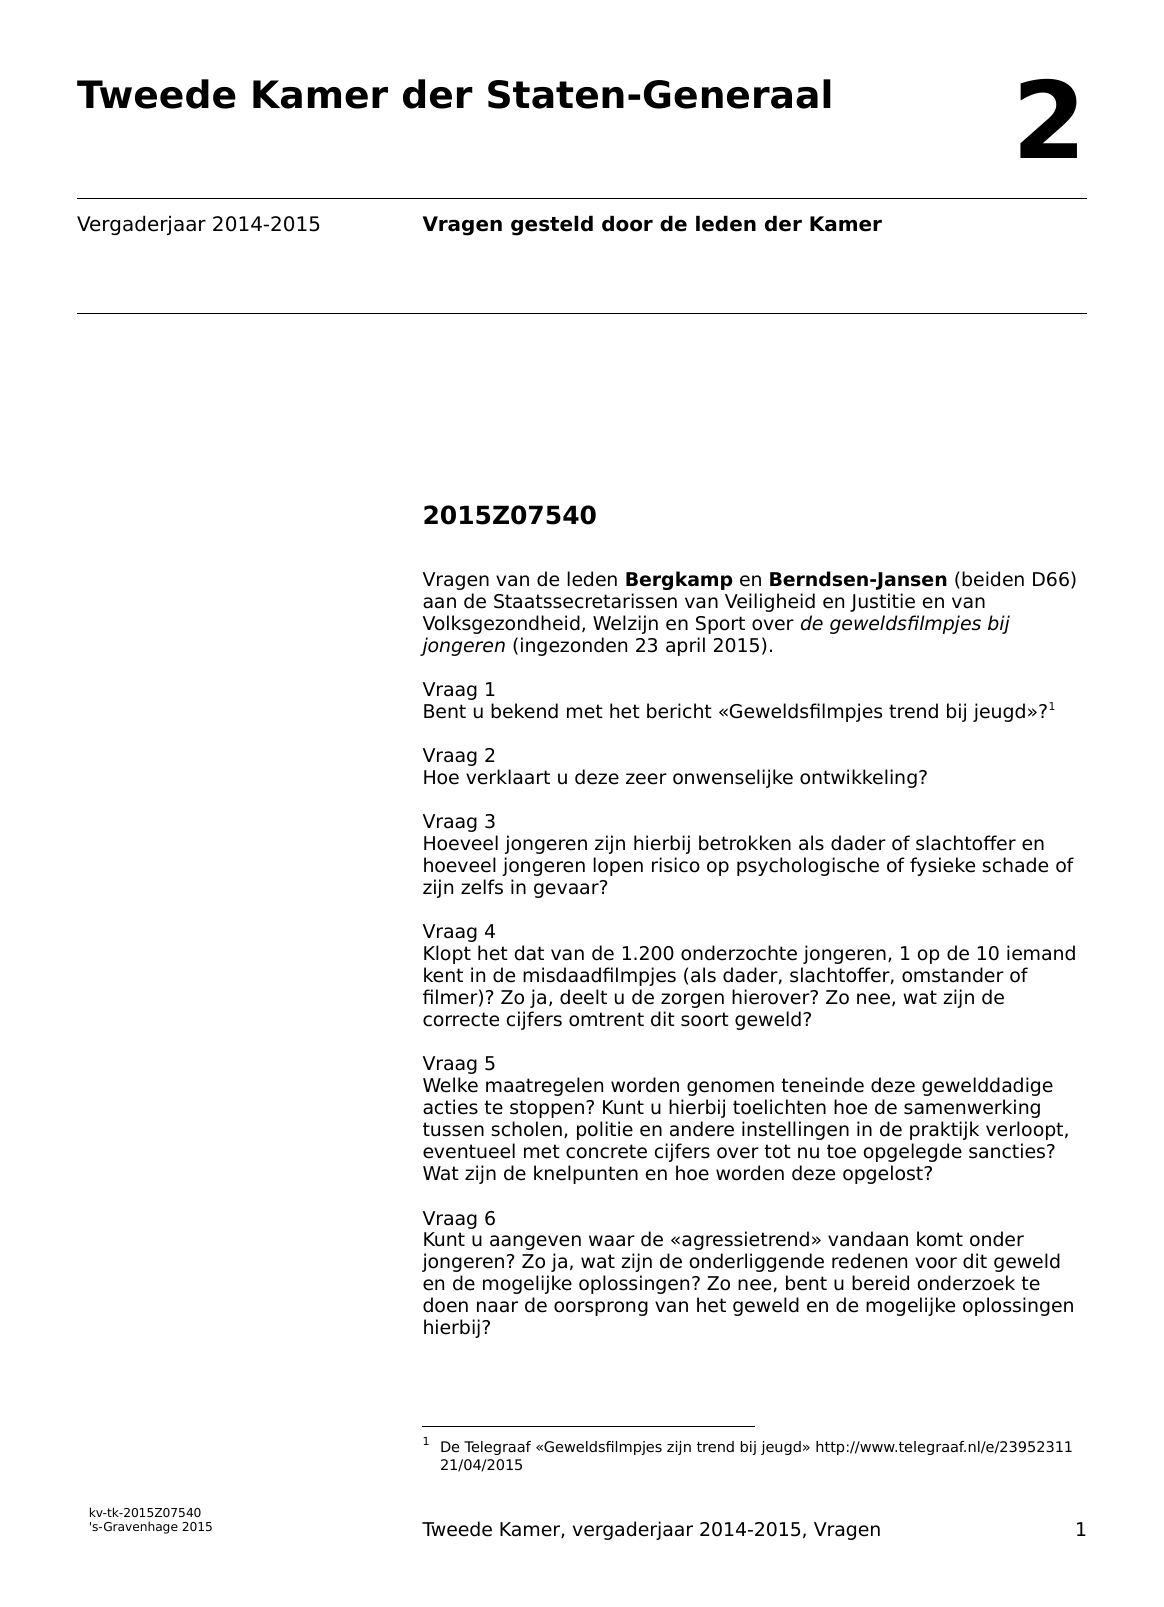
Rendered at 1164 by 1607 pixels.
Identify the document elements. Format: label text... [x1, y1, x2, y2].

text Vraag 4 [422, 921, 1087, 943]
text Klopt het dat van de 1.200 onderzochte jongeren, 1 op de 10 iemand kent in de misdaadfilmpjes (als dader, slachtoffer, omstander of filmer)? Zo ja, deelt u de zorgen hierover? Zo nee, wat zijn de correcte cijfers omtrent dit soort geweld? [422, 943, 1087, 1031]
table_header 2 [886, 59, 1087, 198]
table_cell Vergaderjaar 2014-2015 [77, 199, 422, 313]
text 's-Gravenhage 2015 [88, 1520, 323, 1534]
text Vraag 3 [422, 811, 1087, 833]
table_header Tweede Kamer der Staten-Generaal [77, 59, 886, 198]
text Vraag 1 [422, 679, 1087, 701]
text Hoeveel jongeren zijn hierbij betrokken als dader of slachtoffer en hoeveel jongeren lopen risico op psychologische of fysieke schade of zijn zelfs in gevaar? [422, 833, 1087, 899]
text Vragen van de leden Bergkamp en Berndsen-Jansen (beiden D66) aan de Staatssecretarissen van Veiligheid en Justitie en van Volksgezondheid, Welzijn en Sport over de geweldsfilmpjes bij jongeren (ingezonden 23 april 2015). [422, 569, 1087, 657]
text Vraag 2 [422, 745, 1087, 767]
text 2015Z07540 [422, 501, 1087, 531]
text kv-tk-2015Z07540 [88, 1506, 323, 1520]
text Kunt u aangeven waar de «agressietrend» vandaan komt onder jongeren? Zo ja, wat zijn de onderliggende redenen voor dit geweld en de mogelijke oplossingen? Zo nee, bent u bereid onderzoek te doen naar de oorsprong van het geweld en de mogelijke oplossingen hierbij? [422, 1229, 1087, 1339]
text Vraag 5 [422, 1053, 1087, 1075]
text Welke maatregelen worden genomen teneinde deze gewelddadige acties te stoppen? Kunt u hierbij toelichten hoe de samenwerking tussen scholen, politie en andere instellingen in de praktijk verloopt, eventueel met concrete cijfers over tot nu toe opgelegde sancties? Wat zijn de knelpunten en hoe worden deze opgelost? [422, 1075, 1087, 1185]
text Bent u bekend met het bericht «Geweldsfilmpjes trend bij jeugd»? [422, 701, 1087, 723]
text Vraag 6 [422, 1207, 1087, 1229]
text Hoe verklaart u deze zeer onwenselijke ontwikkeling? [422, 767, 1087, 789]
text De Telegraaf «Geweldsfilmpjes zijn trend bij jeugd» http://www.telegraaf.nl/e/23952311 21/04/2015 [422, 1435, 1087, 1474]
table_cell Vragen gesteld door de leden der Kamer [422, 199, 1087, 313]
